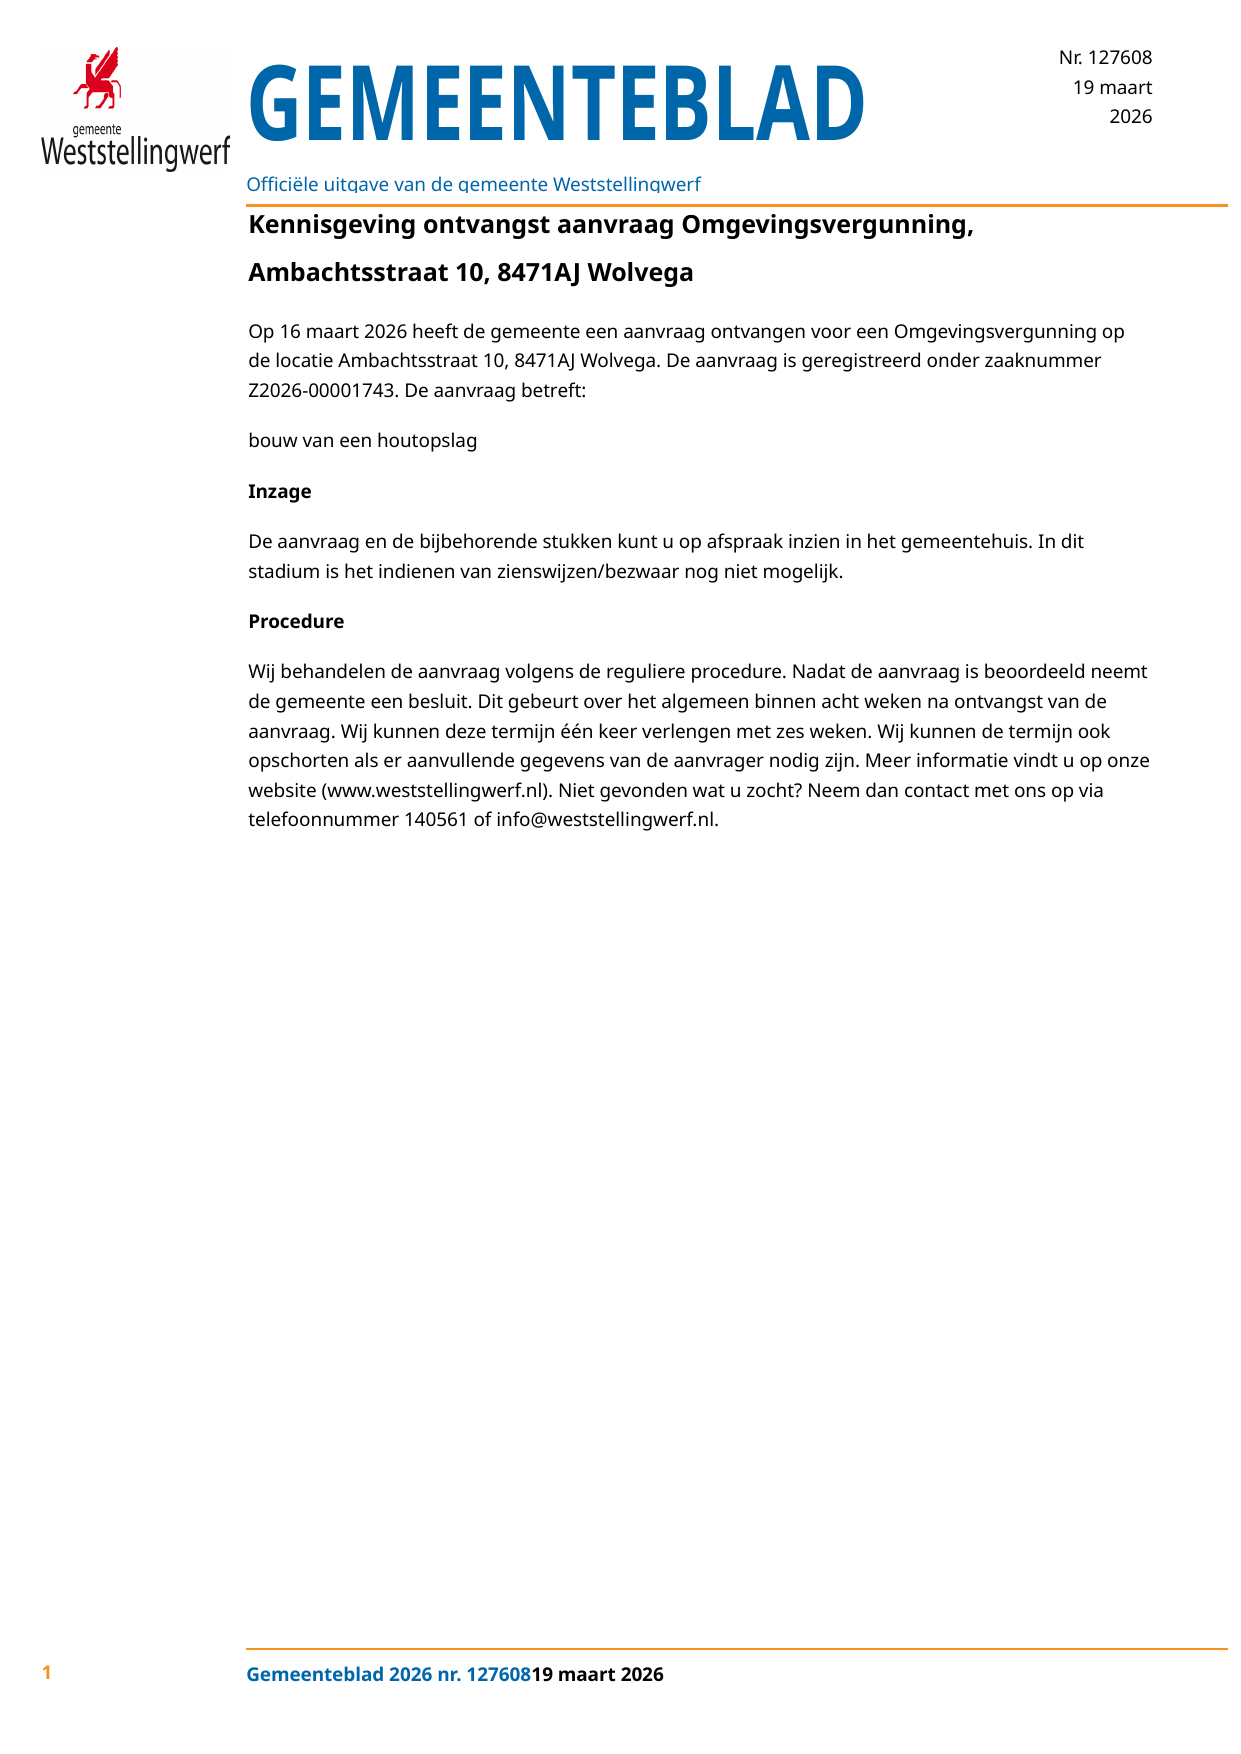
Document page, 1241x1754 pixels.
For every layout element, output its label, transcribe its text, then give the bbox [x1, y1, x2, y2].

picture [41, 47, 231, 172]
text bouw van een houtopslag [248, 427, 1152, 453]
text Wij behandelen de aanvraag volgens de reguliere procedure. Nadat de aanvraag is beoordeeld neemt de gemeente een besluit. Dit gebeurt over het algemeen binnen acht weken na ontvangst van de aanvraag. Wij kunnen deze termijn één keer verlengen met zes weken. Wij kunnen de termijn ook opschorten als er aanvullende gegevens van de aanvrager nodig zijn. Meer informatie vindt u op onze website (www.weststellingwerf.nl). Niet gevonden wat u zocht? Neem dan contact met ons op via telefoonnummer 140561 of info@weststellingwerf.nl. [248, 659, 1152, 832]
text Procedure [248, 608, 1152, 634]
text Inzage [248, 478, 1152, 504]
text Kennisgeving ontvangst aanvraag Omgevingsvergunning, Ambachtsstraat 10, 8471AJ Wolvega [248, 207, 1152, 288]
text Op 16 maart 2026 heeft de gemeente een aanvraag ontvangen voor een Omgevingsvergunning op de locatie Ambachtsstraat 10, 8471AJ Wolvega. De aanvraag is geregistreerd onder zaaknummer Z2026-00001743. De aanvraag betreft: [248, 318, 1152, 403]
text De aanvraag en de bijbehorende stukken kunt u op afspraak inzien in het gemeentehuis. In dit stadium is het indienen van zienswijzen/bezwaar nog niet mogelijk. [248, 528, 1152, 584]
